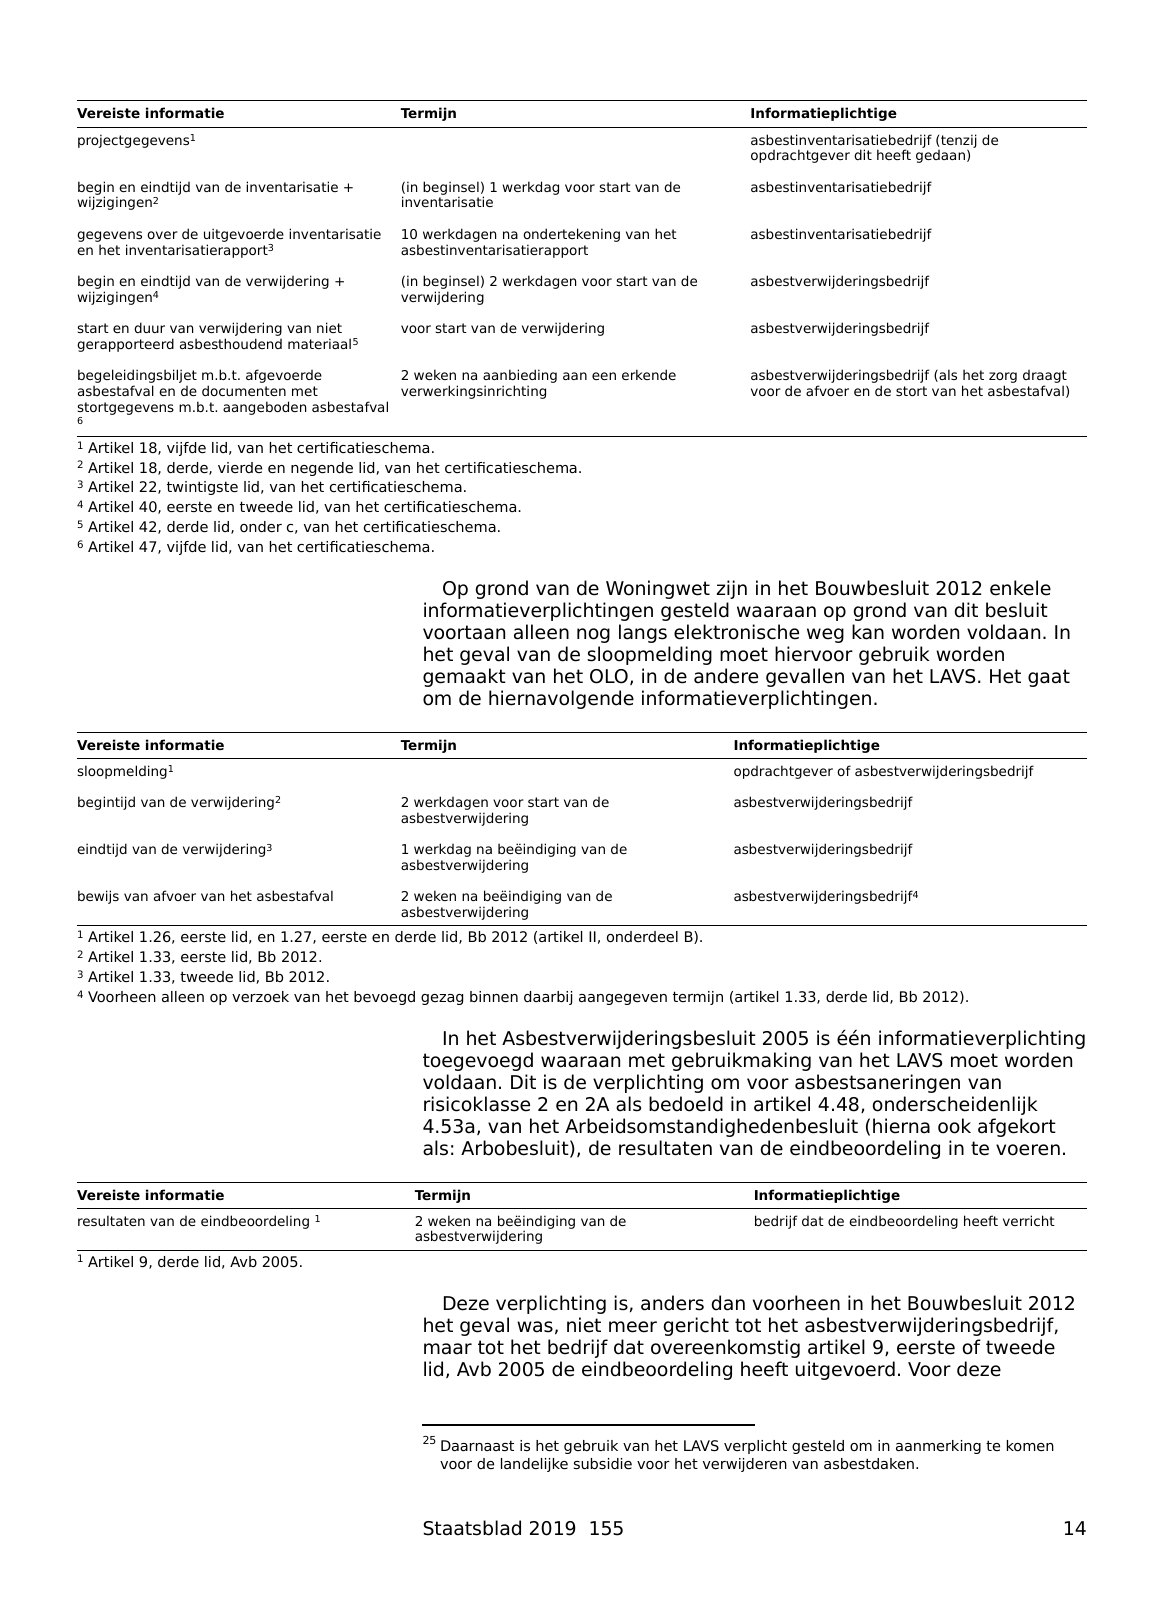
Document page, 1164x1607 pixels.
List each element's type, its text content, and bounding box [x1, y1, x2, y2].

table_cell gegevens over de uitgevoerde inventarisatie en het inventarisatierapport3 [77, 227, 395, 258]
table_cell [77, 305, 395, 321]
table_cell [395, 164, 744, 179]
table_cell [77, 211, 395, 227]
table_cell [727, 779, 1087, 795]
table_cell [744, 164, 1087, 179]
table_cell start en duur van verwijdering van niet gerapporteerd asbesthoudend materiaal5 [77, 321, 395, 352]
table_cell [744, 305, 1087, 321]
table_header Termijn [395, 733, 727, 758]
table_cell 1 Artikel 18, vijfde lid, van het certificatieschema. 2 Artikel 18, derde, vierde en negende lid, van het certificatieschema. 3 Artikel 22, twintigste lid, van het certificatieschema. 4 Artikel 40, eerste en tweede lid, van het certificatieschema. 5 Artikel 42, derde lid, onder c, van het certificatieschema. 6 Artikel 47, vijfde lid, van het certificatieschema. [77, 437, 1087, 556]
table_cell [77, 826, 395, 842]
table_cell [395, 305, 744, 321]
table_cell [77, 779, 395, 795]
table_header Termijn [395, 101, 744, 127]
table_cell [395, 874, 727, 889]
table_cell bedrijf dat de eindbeoordeling heeft verricht [748, 1209, 1087, 1249]
table_cell 2 weken na beëindiging van de asbestverwijdering [409, 1209, 747, 1249]
table_header Vereiste informatie [77, 733, 395, 758]
table_header Informatieplichtige [727, 733, 1087, 758]
table_cell [744, 211, 1087, 227]
table_cell [77, 258, 395, 274]
table_cell 1 werkdag na beëindiging van de asbestverwijdering [395, 842, 727, 873]
table_cell [395, 779, 727, 795]
table_cell projectgegevens1 [77, 128, 395, 164]
table_header Vereiste informatie [77, 1183, 408, 1208]
table_cell voor start van de verwijdering [395, 321, 744, 352]
table_cell opdrachtgever of asbestverwijderingsbedrijf [727, 759, 1087, 779]
table_cell asbestverwijderingsbedrijf4 [727, 889, 1087, 925]
table_cell [727, 874, 1087, 889]
table_cell 10 werkdagen na ondertekening van het asbestinventarisatierapport [395, 227, 744, 258]
text Op grond van de Woningwet zijn in het Bouwbesluit 2012 enkele informatieverplichtingen gesteld waaraan op grond van dit besluit voortaan alleen nog langs elektronische weg kan worden voldaan. In het geval van de sloopmelding moet hiervoor gebruik worden gemaakt van het OLO, in de andere gevallen van het LAVS. Het gaat om de hiernavolgende informatieverplichtingen. [422, 578, 1087, 710]
table_cell [395, 759, 727, 779]
table_cell [727, 826, 1087, 842]
table_header Termijn [409, 1183, 747, 1208]
table_cell begintijd van de verwijdering2 [77, 795, 395, 826]
table_cell 1 Artikel 1.26, eerste lid, en 1.27, eerste en derde lid, Bb 2012 (artikel II, onderdeel B). 2 Artikel 1.33, eerste lid, Bb 2012. 3 Artikel 1.33, tweede lid, Bb 2012. 4 Voorheen alleen op verzoek van het bevoegd gezag binnen daarbij aangegeven termijn (artikel 1.33, derde lid, Bb 2012). [77, 926, 1087, 1006]
table_cell asbestverwijderingsbedrijf (als het zorg draagt voor de afvoer en de stort van het asbestafval) [744, 368, 1087, 436]
table_cell [77, 874, 395, 889]
text Deze verplichting is, anders dan voorheen in het Bouwbesluit 2012 het geval was, niet meer gericht tot het asbestverwijderingsbedrijf, maar tot het bedrijf dat overeenkomstig artikel 9, eerste of tweede lid, Avb 2005 de eindbeoordeling heeft uitgevoerd. Voor deze [422, 1293, 1087, 1381]
table_cell (in beginsel) 2 werkdagen voor start van de verwijdering [395, 274, 744, 305]
table_cell 1 Artikel 9, derde lid, Avb 2005. [77, 1251, 1087, 1270]
table_cell asbestverwijderingsbedrijf [727, 842, 1087, 873]
table_cell asbestinventarisatiebedrijf [744, 180, 1087, 211]
table_header Informatieplichtige [744, 101, 1087, 127]
table_cell asbestverwijderingsbedrijf [744, 274, 1087, 305]
table_cell asbestverwijderingsbedrijf [727, 795, 1087, 826]
table_cell [77, 353, 395, 368]
text In het Asbestverwijderingsbesluit 2005 is één informatieverplichting toegevoegd waaraan met gebruikmaking van het LAVS moet worden voldaan. Dit is de verplichting om voor asbestsaneringen van risicoklasse 2 en 2A als bedoeld in artikel 4.48, onderscheidenlijk 4.53a, van het Arbeidsomstandighedenbesluit (hierna ook afgekort als: Arbobesluit), de resultaten van de eindbeoordeling in te voeren. [422, 1028, 1087, 1160]
table_cell 2 weken na aanbieding aan een erkende verwerkingsinrichting [395, 368, 744, 436]
table_header Vereiste informatie [77, 101, 395, 127]
table_cell resultaten van de eindbeoordeling 1 [77, 1209, 408, 1249]
text Daarnaast is het gebruik van het LAVS verplicht gesteld om in aanmerking te komen voor de landelijke subsidie voor het verwijderen van asbestdaken. [422, 1434, 1087, 1473]
table_header Informatieplichtige [748, 1183, 1087, 1208]
table_cell begeleidingsbiljet m.b.t. afgevoerde asbestafval en de documenten met stortgegevens m.b.t. aangeboden asbestafval 6 [77, 368, 395, 436]
table_cell asbestinventarisatiebedrijf [744, 227, 1087, 258]
table_cell (in beginsel) 1 werkdag voor start van de inventarisatie [395, 180, 744, 211]
table_cell sloopmelding1 [77, 759, 395, 779]
table_cell eindtijd van de verwijdering3 [77, 842, 395, 873]
table_cell begin en eindtijd van de inventarisatie + wijzigingen2 [77, 180, 395, 211]
table_cell [744, 353, 1087, 368]
table_cell asbestinventarisatiebedrijf (tenzij de opdrachtgever dit heeft gedaan) [744, 128, 1087, 164]
table_cell [744, 258, 1087, 274]
table_cell [395, 211, 744, 227]
table_cell [395, 353, 744, 368]
table_cell [395, 128, 744, 164]
table_cell begin en eindtijd van de verwijdering + wijzigingen4 [77, 274, 395, 305]
table_cell [77, 164, 395, 179]
table_cell bewijs van afvoer van het asbestafval [77, 889, 395, 925]
table_cell asbestverwijderingsbedrijf [744, 321, 1087, 352]
table_cell 2 werkdagen voor start van de asbestverwijdering [395, 795, 727, 826]
table_cell 2 weken na beëindiging van de asbestverwijdering [395, 889, 727, 925]
table_cell [395, 258, 744, 274]
table_cell [395, 826, 727, 842]
